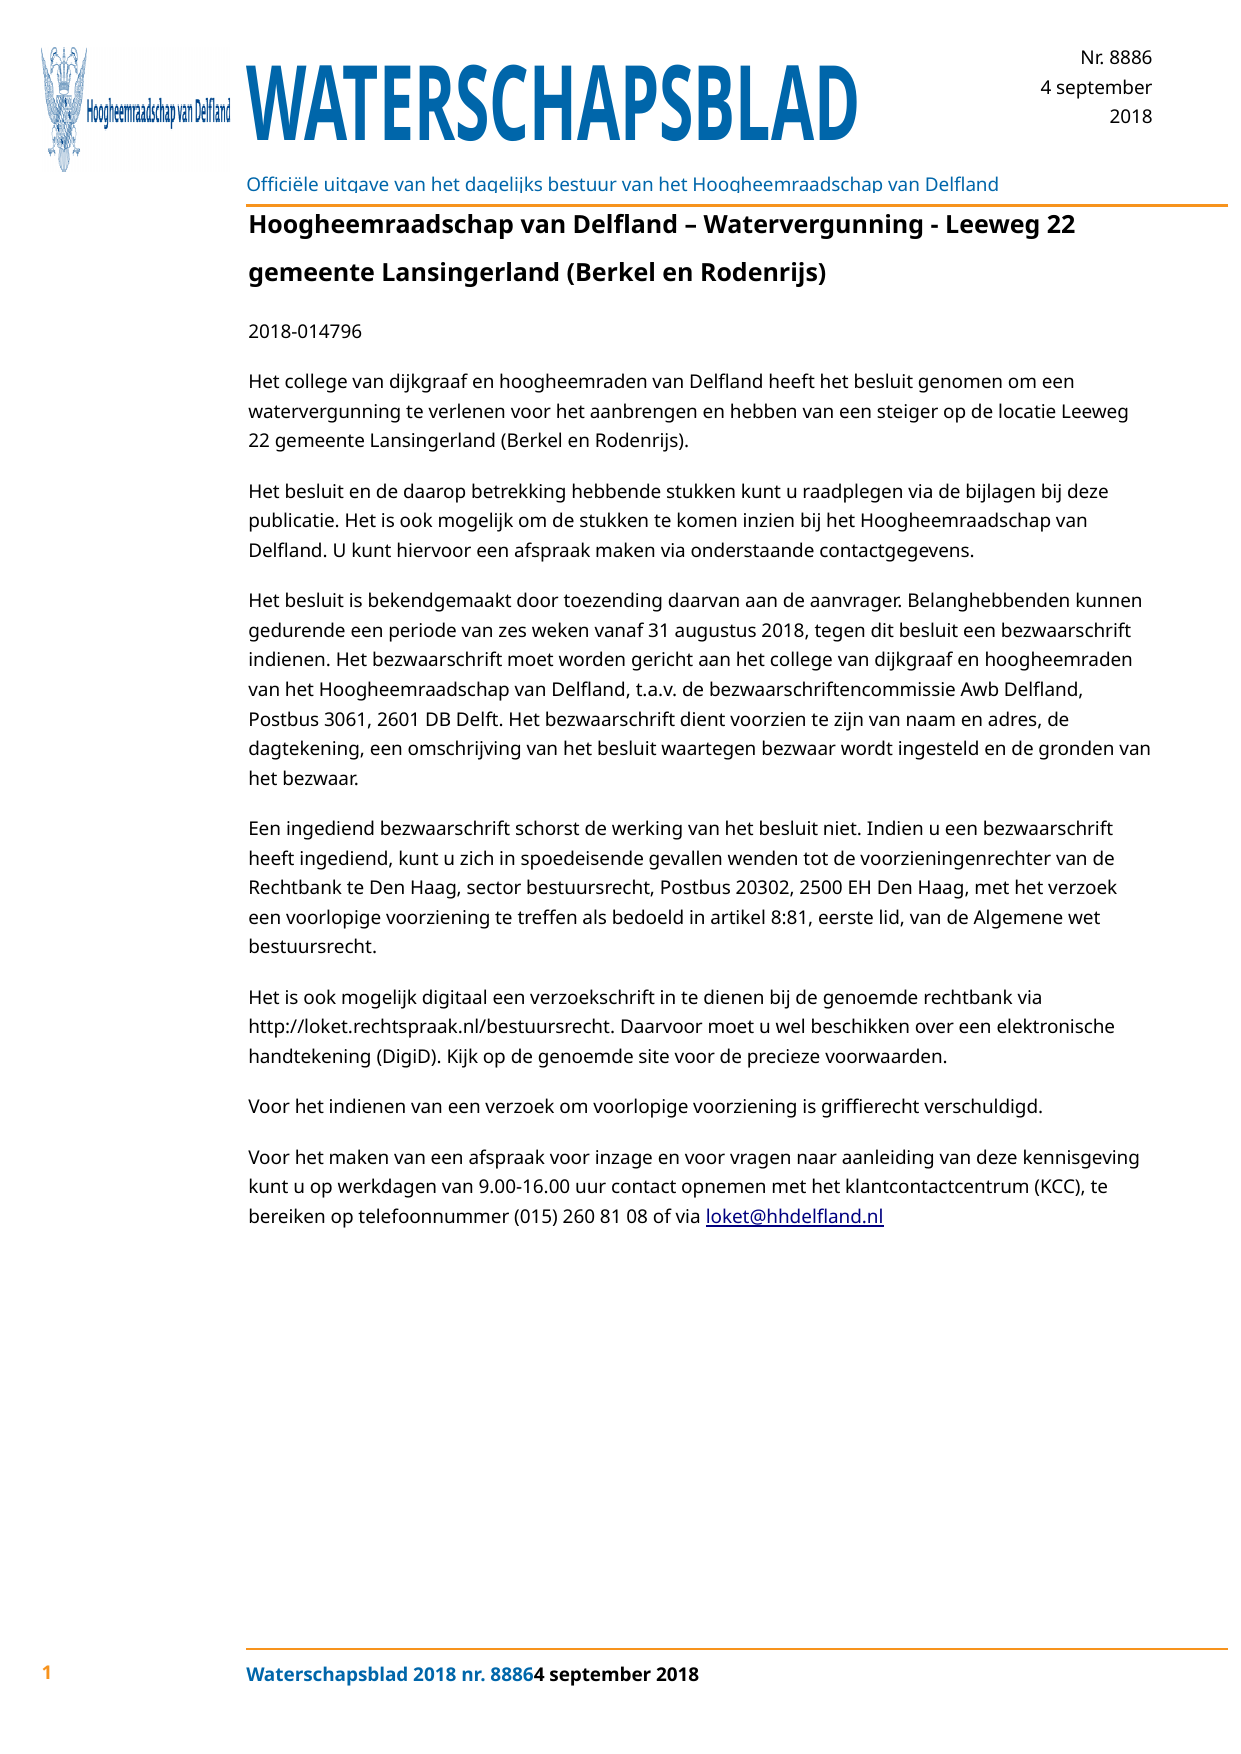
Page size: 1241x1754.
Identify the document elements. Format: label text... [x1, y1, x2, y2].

text Het college van dijkgraaf en hoogheemraden van Delfland heeft het besluit genomen om een watervergunning te verlenen voor het aanbrengen en hebben van een steiger op de locatie Leeweg 22 gemeente Lansingerland (Berkel en Rodenrijs). [248, 368, 1152, 453]
text 2018-014796 [248, 318, 1152, 344]
text Voor het maken van een afspraak voor inzage en voor vragen naar aanleiding van deze kennisgeving kunt u op werkdagen van 9.00-16.00 uur contact opnemen met het klantcontactcentrum (KCC), te bereiken op telefoonnummer (015) 260 81 08 of via loket@hhdelfland.nl [248, 1144, 1152, 1229]
text Voor het indienen van een verzoek om voorlopige voorziening is griffierecht verschuldigd. [248, 1094, 1152, 1119]
text Een ingediend bezwaarschrift schorst de werking van het besluit niet. Indien u een bezwaarschrift heeft ingediend, kunt u zich in spoedeisende gevallen wenden tot de voorzieningenrechter van de Rechtbank te Den Haag, sector bestuursrecht, Postbus 20302, 2500 EH Den Haag, met het verzoek een voorlopige voorziening te treffen als bedoeld in artikel 8:81, eerste lid, van de Algemene wet bestuursrecht. [248, 815, 1152, 959]
picture [41, 47, 231, 172]
text Het besluit en de daarop betrekking hebbende stukken kunt u raadplegen via de bijlagen bij deze publicatie. Het is ook mogelijk om de stukken te komen inzien bij het Hoogheemraadschap van Delfland. U kunt hiervoor een afspraak maken via onderstaande contactgegevens. [248, 478, 1152, 563]
text Het is ook mogelijk digitaal een verzoekschrift in te dienen bij de genoemde rechtbank via http://loket.rechtspraak.nl/bestuursrecht. Daarvoor moet u wel beschikken over een elektronische handtekening (DigiD). Kijk op de genoemde site voor de precieze voorwaarden. [248, 984, 1152, 1069]
text Hoogheemraadschap van Delfland – Watervergunning - Leeweg 22 gemeente Lansingerland (Berkel en Rodenrijs) [248, 207, 1152, 288]
text Het besluit is bekendgemaakt door toezending daarvan aan de aanvrager. Belanghebbenden kunnen gedurende een periode van zes weken vanaf 31 augustus 2018, tegen dit besluit een bezwaarschrift indienen. Het bezwaarschrift moet worden gericht aan het college van dijkgraaf en hoogheemraden van het Hoogheemraadschap van Delfland, t.a.v. de bezwaarschriftencommissie Awb Delfland, Postbus 3061, 2601 DB Delft. Het bezwaarschrift dient voorzien te zijn van naam en adres, de dagtekening, een omschrijving van het besluit waartegen bezwaar wordt ingesteld en de gronden van het bezwaar. [248, 587, 1152, 791]
